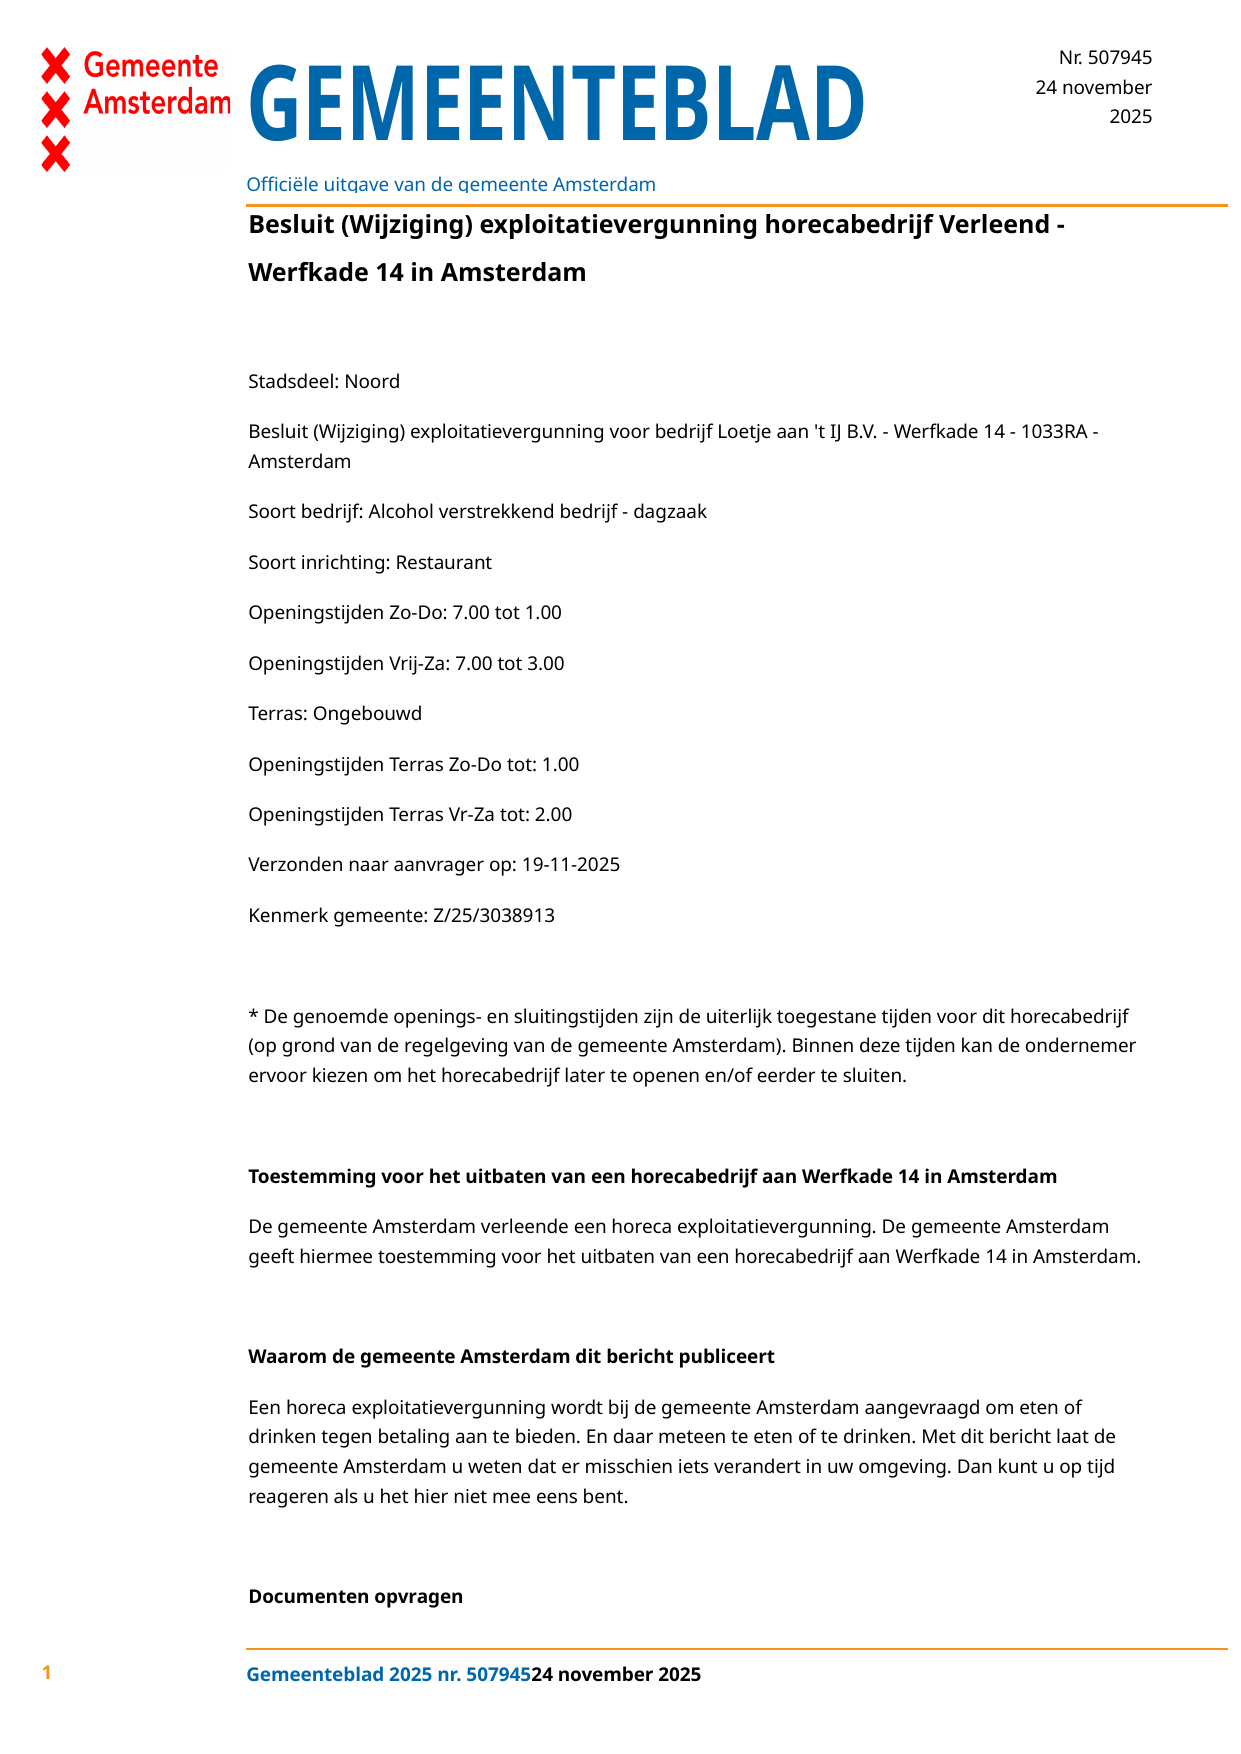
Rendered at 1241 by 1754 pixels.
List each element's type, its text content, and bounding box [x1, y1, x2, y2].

text Waarom de gemeente Amsterdam dit bericht publiceert [248, 1344, 1152, 1369]
text Soort bedrijf: Alcohol verstrekkend bedrijf - dagzaak [248, 499, 1152, 524]
text Openingstijden Terras Zo-Do tot: 1.00 [248, 751, 1152, 777]
text De gemeente Amsterdam verleende een horeca exploitatievergunning. De gemeente Amsterdam geeft hiermee toestemming voor het uitbaten van een horecabedrijf aan Werfkade 14 in Amsterdam. [248, 1213, 1152, 1269]
text Documenten opvragen [248, 1584, 1152, 1609]
text Openingstijden Terras Vr-Za tot: 2.00 [248, 801, 1152, 827]
text Terras: Ongebouwd [248, 700, 1152, 726]
text Toestemming voor het uitbaten van een horecabedrijf aan Werfkade 14 in Amsterdam [248, 1163, 1152, 1189]
text Stadsdeel: Noord [248, 368, 1152, 394]
text Besluit (Wijziging) exploitatievergunning voor bedrijf Loetje aan 't IJ B.V. - Werfkade 14 - 1033RA - Amsterdam [248, 419, 1152, 474]
text Verzonden naar aanvrager op: 19-11-2025 [248, 852, 1152, 877]
text Een horeca exploitatievergunning wordt bij de gemeente Amsterdam aangevraagd om eten of drinken tegen betaling aan te bieden. En daar meteen te eten of te drinken. Met dit bericht laat de gemeente Amsterdam u weten dat er misschien iets verandert in uw omgeving. Dan kunt u op tijd reageren als u het hier niet mee eens bent. [248, 1394, 1152, 1509]
picture [41, 47, 231, 172]
text Besluit (Wijziging) exploitatievergunning horecabedrijf Verleend - Werfkade 14 in Amsterdam [248, 207, 1152, 288]
text Openingstijden Zo-Do: 7.00 tot 1.00 [248, 599, 1152, 625]
text Openingstijden Vrij-Za: 7.00 tot 3.00 [248, 650, 1152, 676]
text * De genoemde openings- en sluitingstijden zijn de uiterlijk toegestane tijden voor dit horecabedrijf (op grond van de regelgeving van de gemeente Amsterdam). Binnen deze tijden kan de ondernemer ervoor kiezen om het horecabedrijf later te openen en/of eerder te sluiten. [248, 1003, 1152, 1088]
text Kenmerk gemeente: Z/25/3038913 [248, 902, 1152, 928]
text Soort inrichting: Restaurant [248, 549, 1152, 575]
